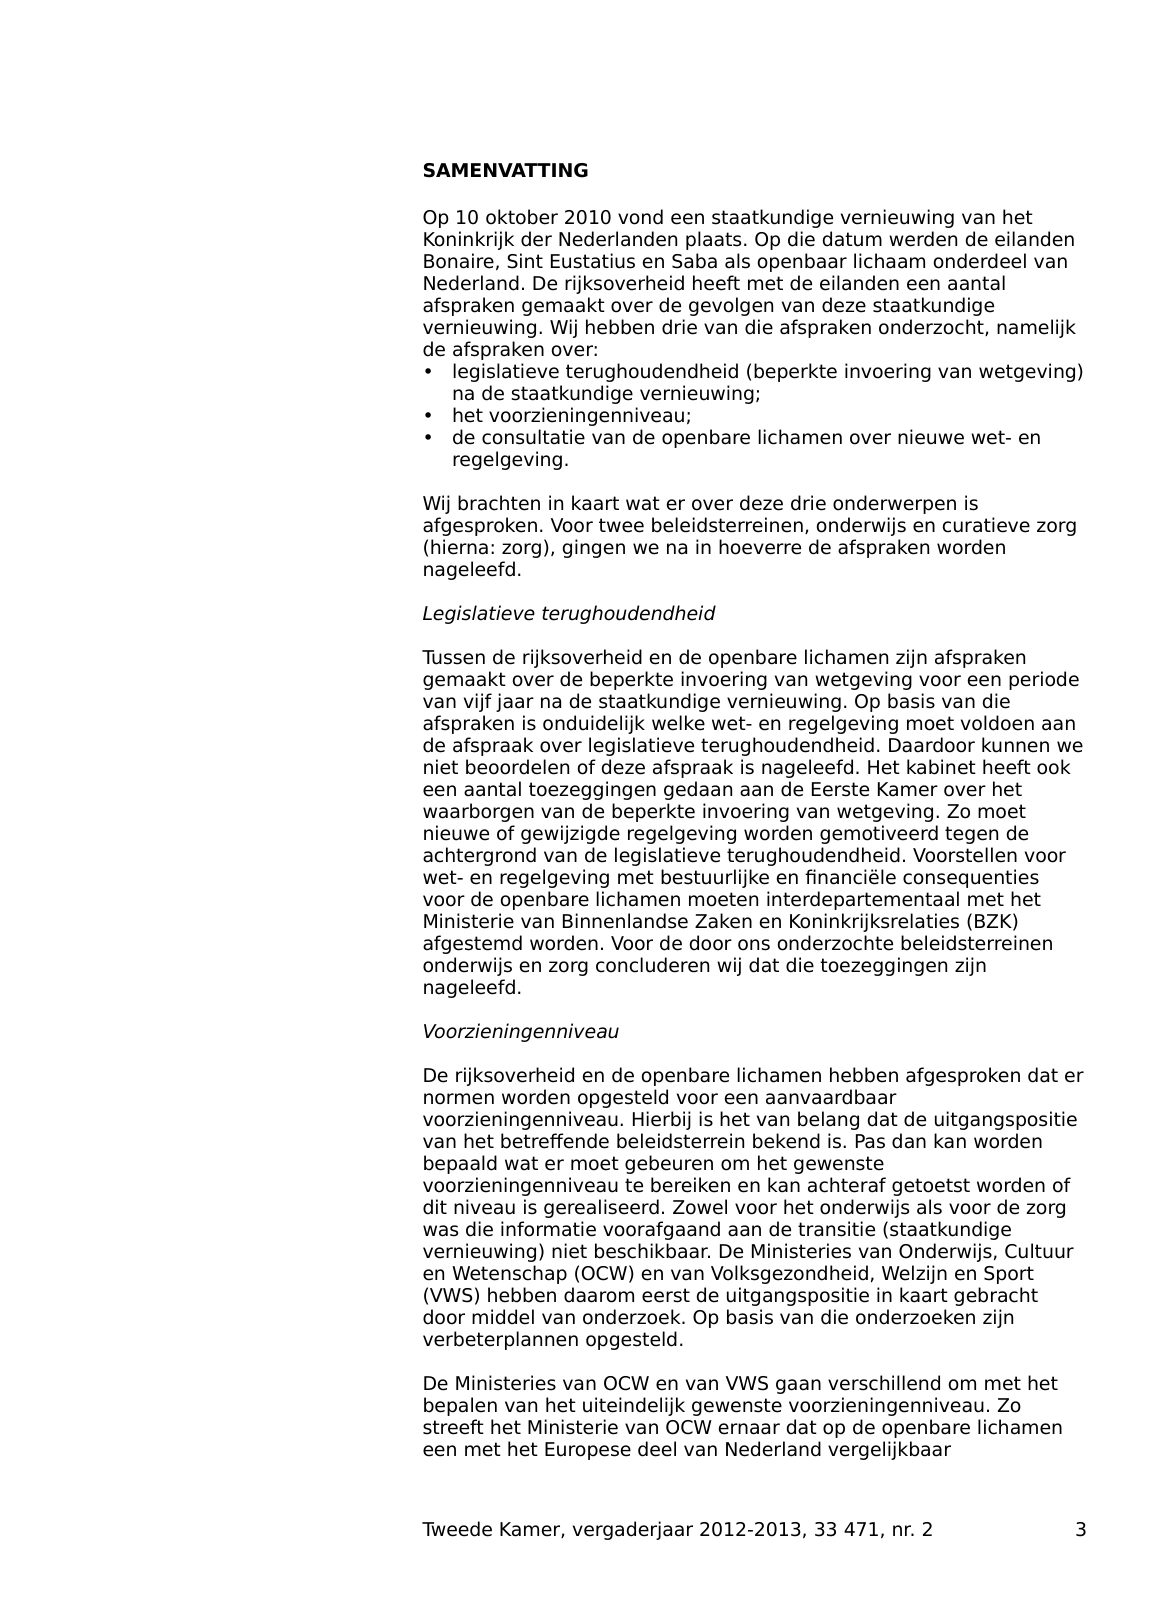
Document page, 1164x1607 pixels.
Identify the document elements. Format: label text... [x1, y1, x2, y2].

text De Ministeries van OCW en van VWS gaan verschillend om met het bepalen van het uiteindelijk gewenste voorzieningenniveau. Zo streeft het Ministerie van OCW ernaar dat op de openbare lichamen een met het Europese deel van Nederland vergelijkbaar [422, 1373, 1087, 1461]
subtitle Legislatieve terughoudendheid [422, 603, 1087, 625]
text • het voorzieningenniveau; [422, 405, 1087, 427]
text • de consultatie van de openbare lichamen over nieuwe wet- en regelgeving. [422, 427, 1087, 471]
subtitle Voorzieningenniveau [422, 1021, 1087, 1043]
text Tussen de rijksoverheid en de openbare lichamen zijn afspraken gemaakt over de beperkte invoering van wetgeving voor een periode van vijf jaar na de staatkundige vernieuwing. Op basis van die afspraken is onduidelijk welke wet- en regelgeving moet voldoen aan de afspraak over legislatieve terughoudendheid. Daardoor kunnen we niet beoordelen of deze afspraak is nageleefd. Het kabinet heeft ook een aantal toezeggingen gedaan aan de Eerste Kamer over het waarborgen van de beperkte invoering van wetgeving. Zo moet nieuwe of gewijzigde regelgeving worden gemotiveerd tegen de achtergrond van de legislatieve terughoudendheid. Voorstellen voor wet- en regelgeving met bestuurlijke en financiële consequenties voor de openbare lichamen moeten interdepartementaal met het Ministerie van Binnenlandse Zaken en Koninkrijksrelaties (BZK) afgestemd worden. Voor de door ons onderzochte beleidsterreinen onderwijs en zorg concluderen wij dat die toezeggingen zijn nageleefd. [422, 647, 1087, 999]
text Wij brachten in kaart wat er over deze drie onderwerpen is afgesproken. Voor twee beleidsterreinen, onderwijs en curatieve zorg (hierna: zorg), gingen we na in hoeverre de afspraken worden nageleefd. [422, 493, 1087, 581]
text • legislatieve terughoudendheid (beperkte invoering van wetgeving) na de staatkundige vernieuwing; [422, 361, 1087, 405]
text Op 10 oktober 2010 vond een staatkundige vernieuwing van het Koninkrijk der Nederlanden plaats. Op die datum werden de eilanden Bonaire, Sint Eustatius en Saba als openbaar lichaam onderdeel van Nederland. De rijksoverheid heeft met de eilanden een aantal afspraken gemaakt over de gevolgen van deze staatkundige vernieuwing. Wij hebben drie van die afspraken onderzocht, namelijk de afspraken over: [422, 207, 1087, 361]
subtitle SAMENVATTING [422, 160, 1087, 182]
text De rijksoverheid en de openbare lichamen hebben afgesproken dat er normen worden opgesteld voor een aanvaardbaar voorzieningenniveau. Hierbij is het van belang dat de uitgangspositie van het betreffende beleidsterrein bekend is. Pas dan kan worden bepaald wat er moet gebeuren om het gewenste voorzieningenniveau te bereiken en kan achteraf getoetst worden of dit niveau is gerealiseerd. Zowel voor het onderwijs als voor de zorg was die informatie voorafgaand aan de transitie (staatkundige vernieuwing) niet beschikbaar. De Ministeries van Onderwijs, Cultuur en Wetenschap (OCW) en van Volksgezondheid, Welzijn en Sport (VWS) hebben daarom eerst de uitgangspositie in kaart gebracht door middel van onderzoek. Op basis van die onderzoeken zijn verbeterplannen opgesteld. [422, 1065, 1087, 1351]
